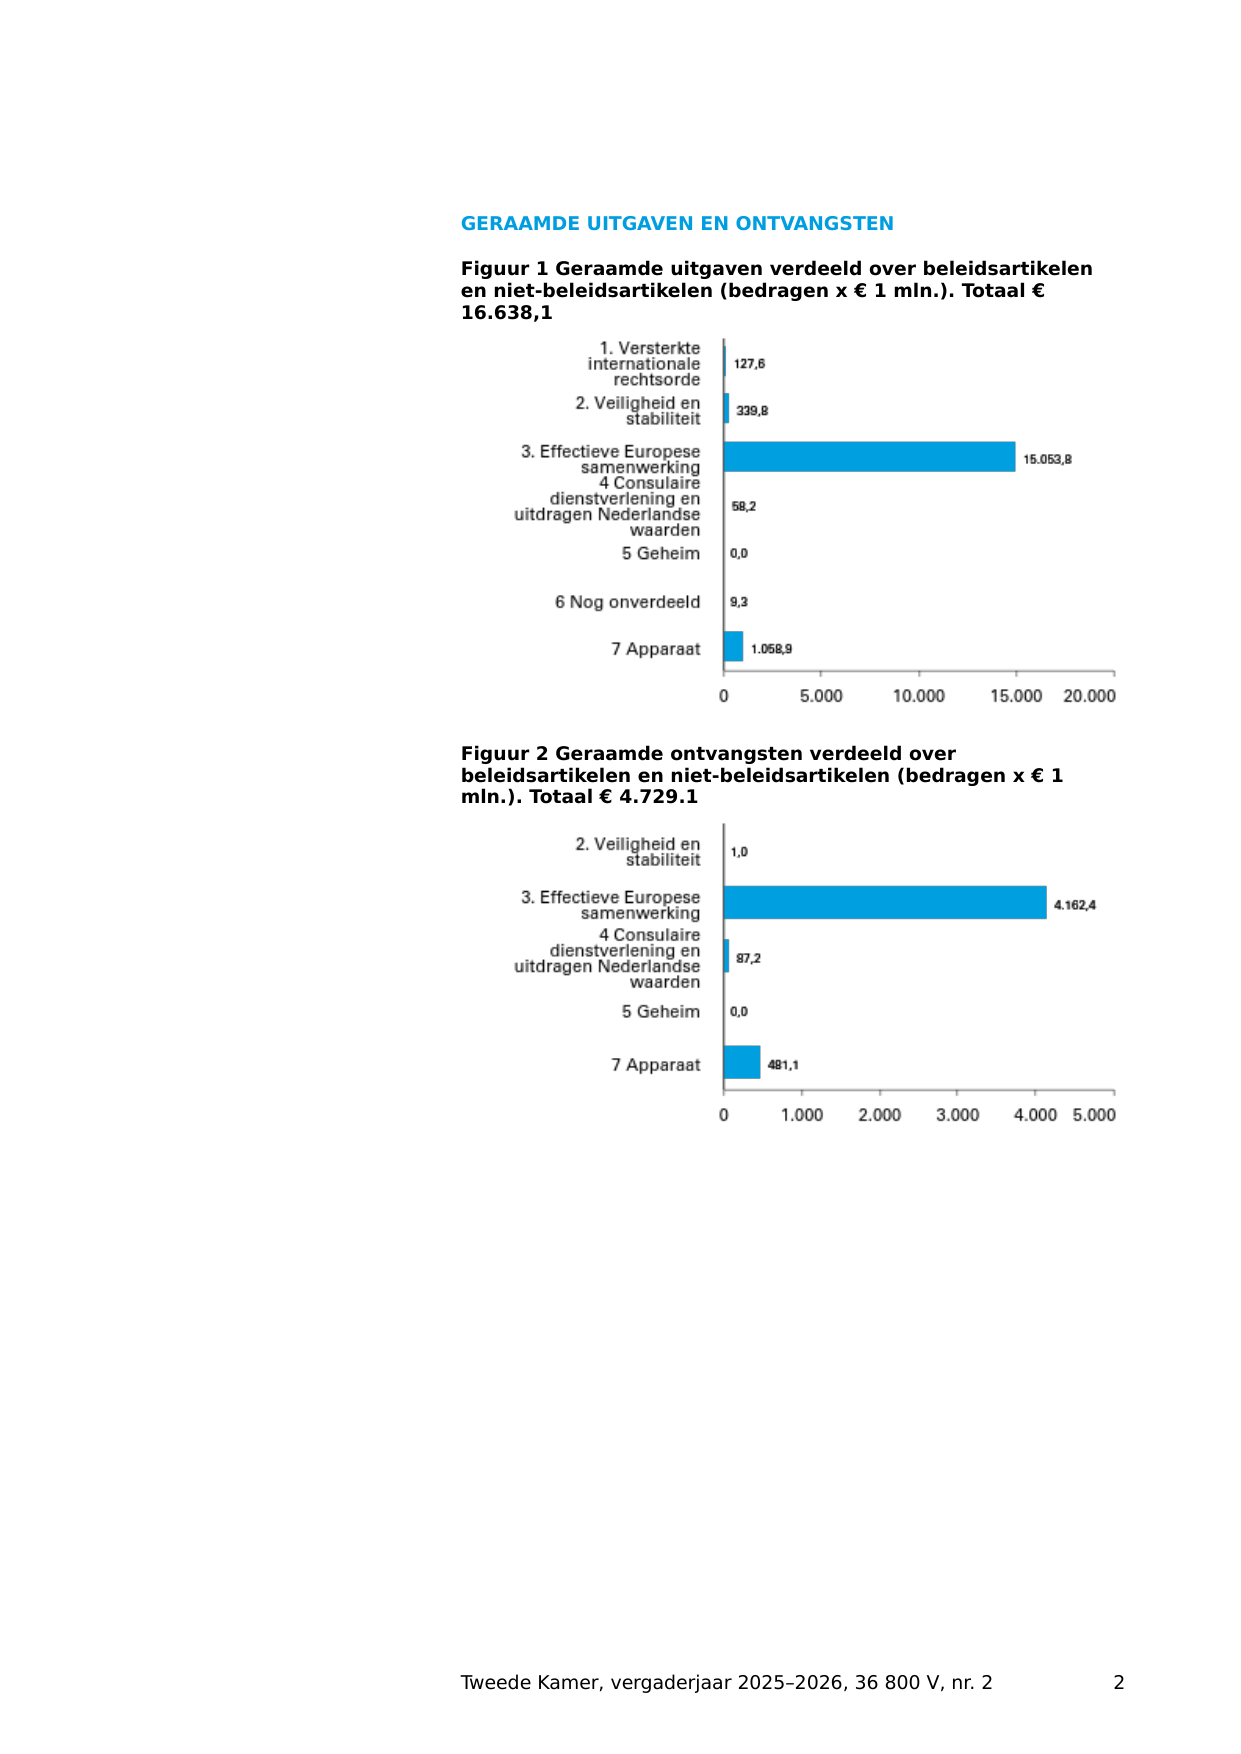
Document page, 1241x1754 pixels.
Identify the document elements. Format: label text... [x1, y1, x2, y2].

title Figuur 2 Geraamde ontvangsten verdeeld over beleidsartikelen en niet-beleidsartikelen (bedragen x € 1 mln.). Totaal € 4.729.1 [461, 743, 1125, 808]
title Figuur 1 Geraamde uitgaven verdeeld over beleidsartikelen en niet-beleidsartikelen (bedragen x € 1 mln.). Totaal € 16.638,1 [461, 258, 1125, 324]
title Geraamde uitgaven en ontvangsten [461, 213, 1125, 235]
